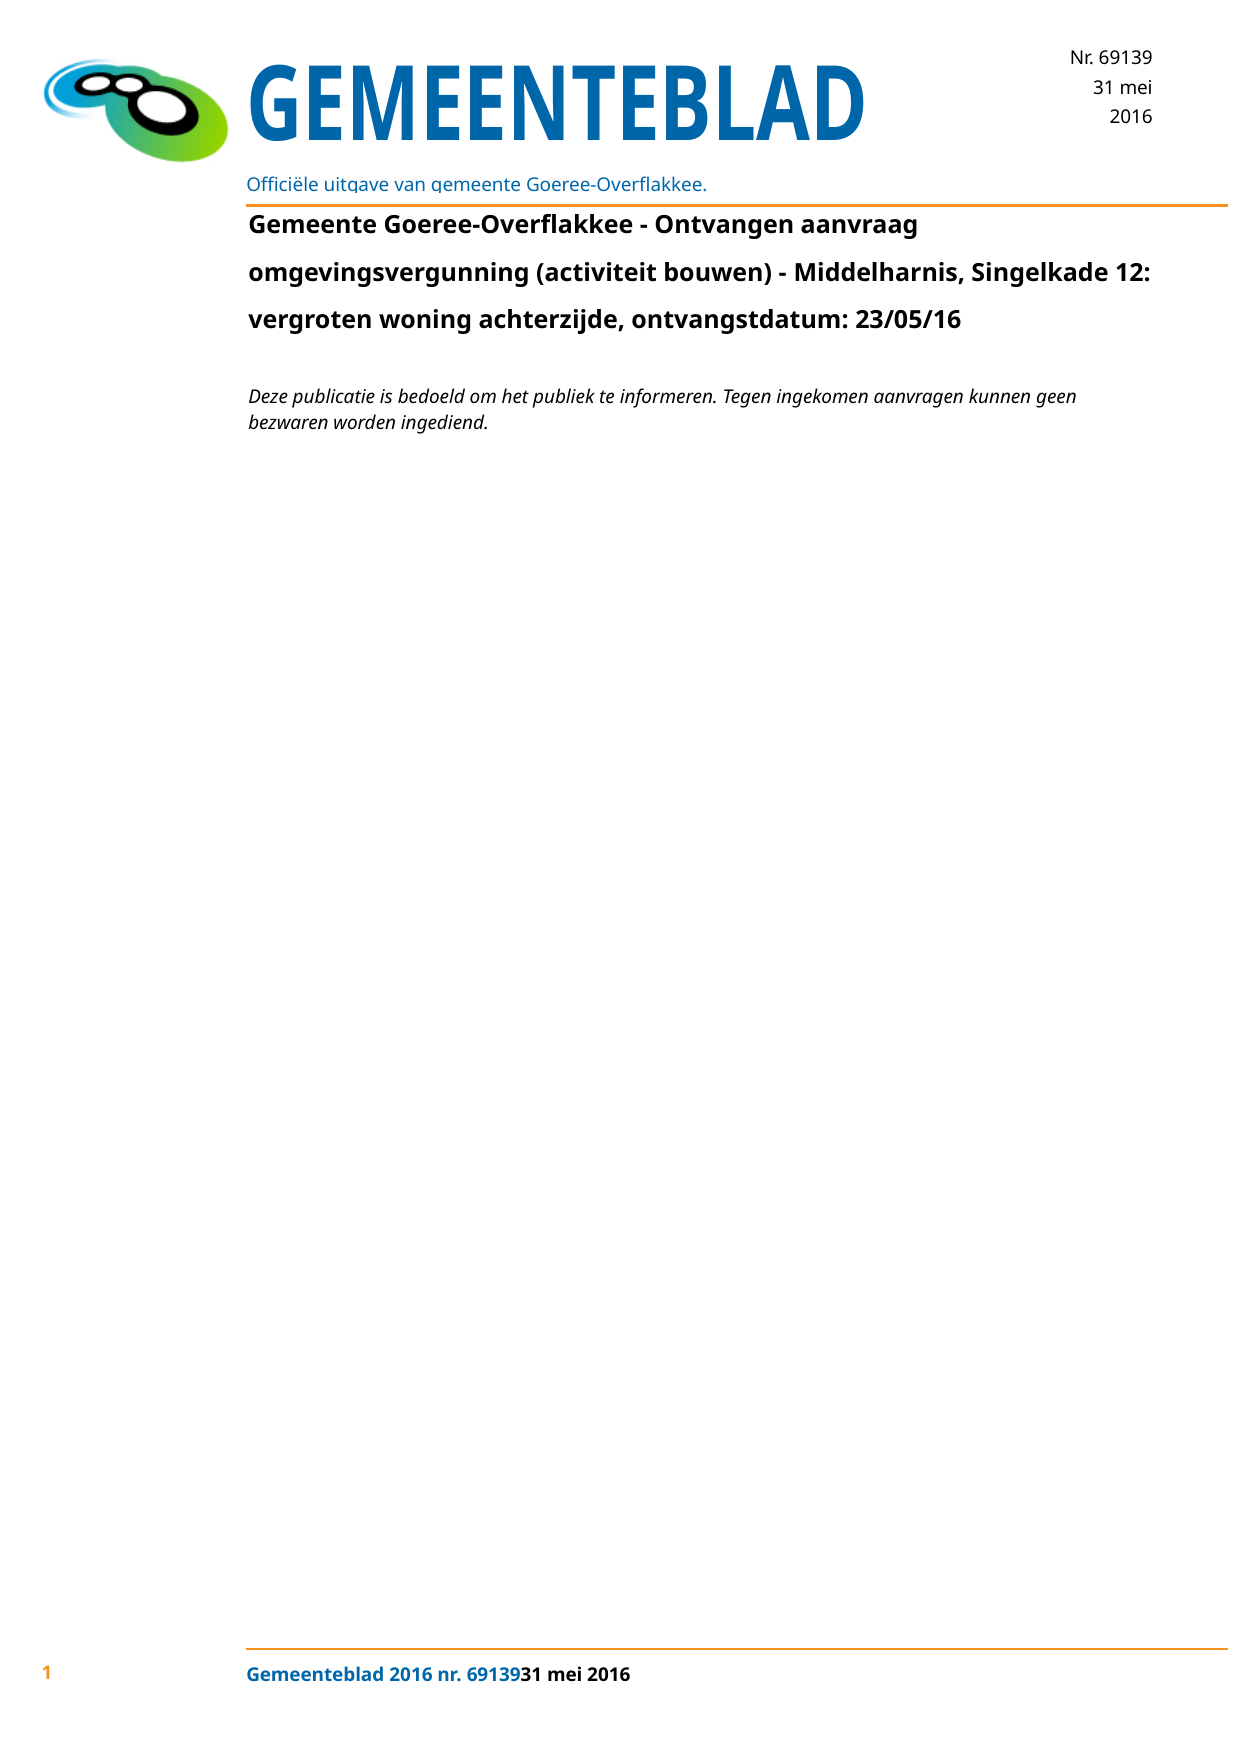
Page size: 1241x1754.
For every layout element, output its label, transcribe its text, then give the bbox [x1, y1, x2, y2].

text Deze publicatie is bedoeld om het publiek te informeren. Tegen ingekomen aanvragen kunnen geen bezwaren worden ingediend. [248, 384, 1152, 435]
text Gemeente Goeree-Overflakkee - Ontvangen aanvraag omgevingsvergunning (activiteit bouwen) - Middelharnis, Singelkade 12: vergroten woning achterzijde, ontvangstdatum: 23/05/16 [248, 207, 1152, 336]
picture [41, 47, 231, 172]
